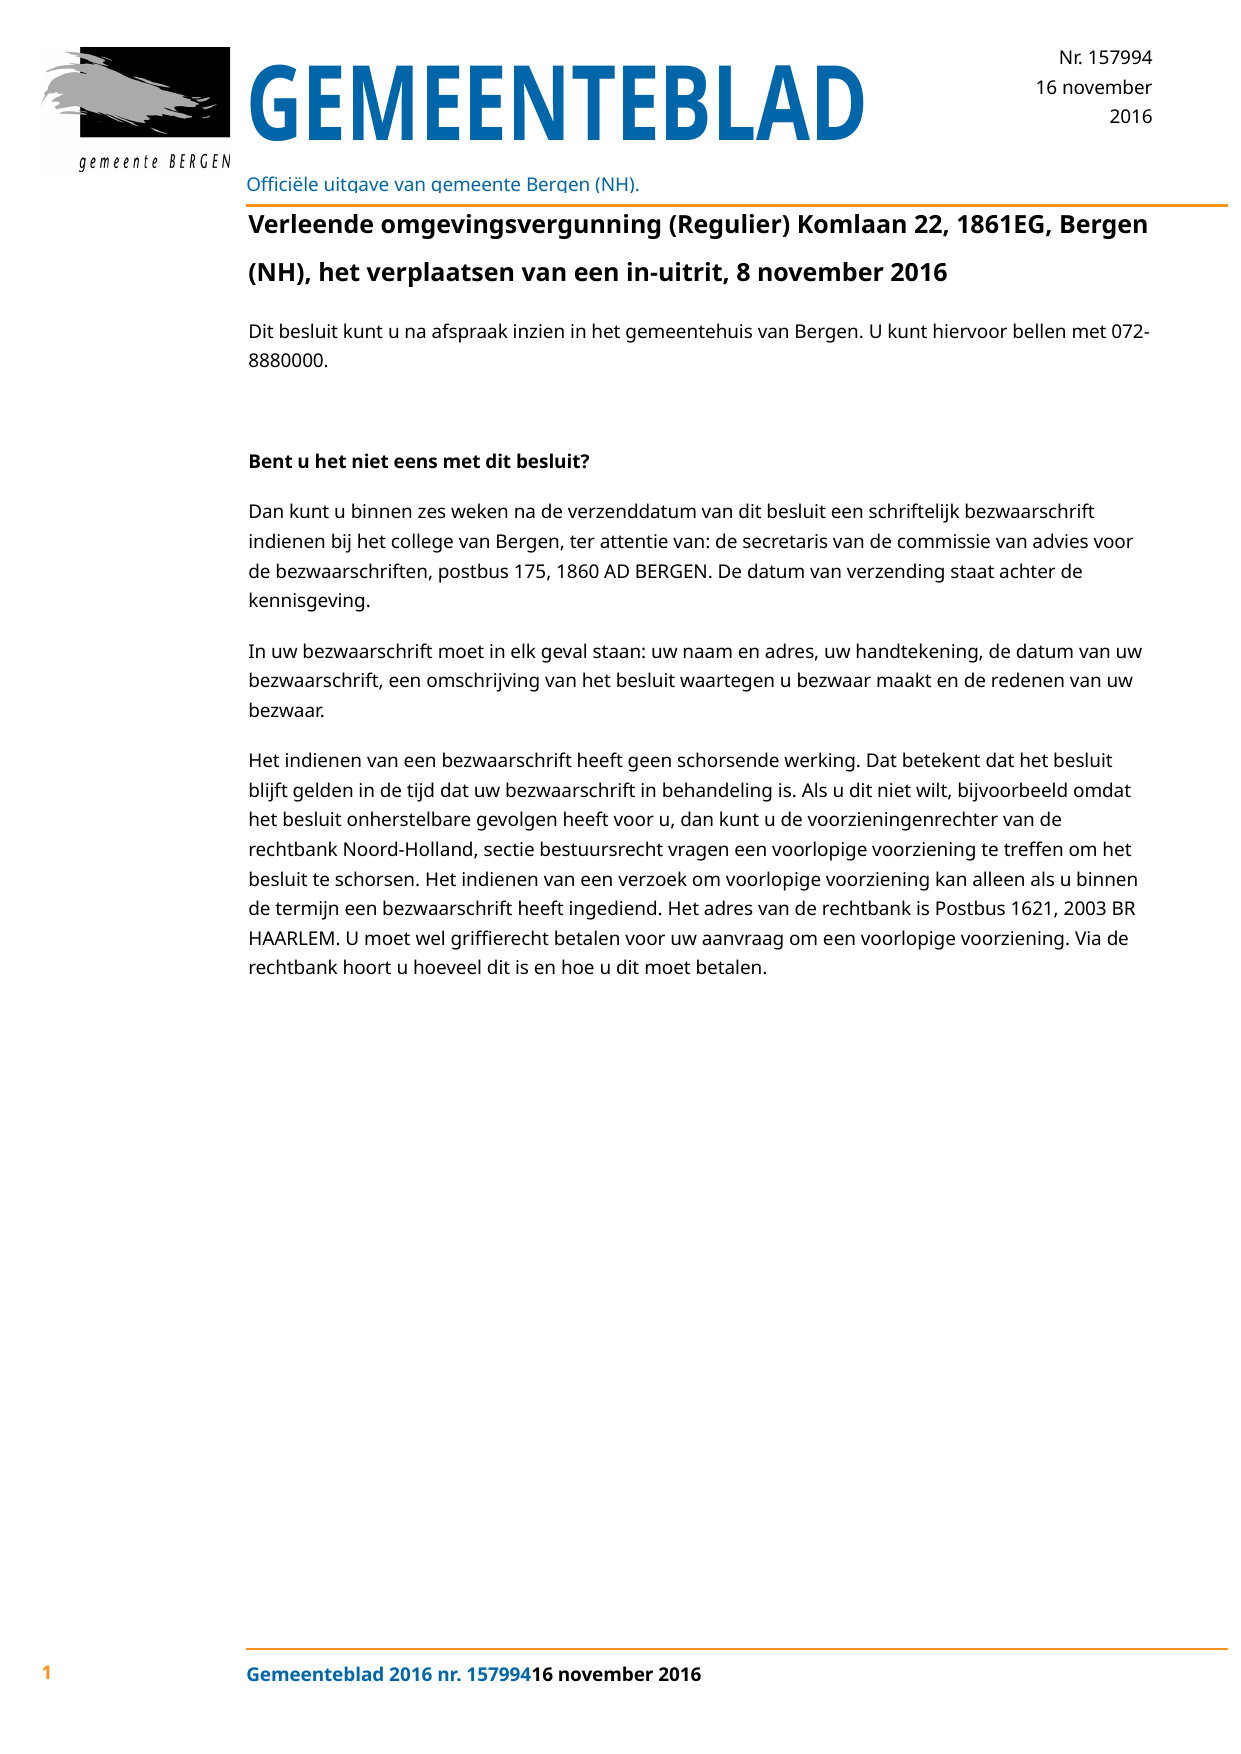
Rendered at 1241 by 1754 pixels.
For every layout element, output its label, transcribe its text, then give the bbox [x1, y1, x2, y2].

picture [41, 47, 231, 172]
text Het indienen van een bezwaarschrift heeft geen schorsende werking. Dat betekent dat het besluit blijft gelden in de tijd dat uw bezwaarschrift in behandeling is. Als u dit niet wilt, bijvoorbeeld omdat het besluit onherstelbare gevolgen heeft voor u, dan kunt u de voorzieningenrechter van de rechtbank Noord-Holland, sectie bestuursrecht vragen een voorlopige voorziening te treffen om het besluit te schorsen. Het indienen van een verzoek om voorlopige voorziening kan alleen als u binnen de termijn een bezwaarschrift heeft ingediend. Het adres van de rechtbank is Postbus 1621, 2003 BR HAARLEM. U moet wel griffierecht betalen voor uw aanvraag om een voorlopige voorziening. Via de rechtbank hoort u hoeveel dit is en hoe u dit moet betalen. [248, 747, 1152, 980]
text Dan kunt u binnen zes weken na de verzenddatum van dit besluit een schriftelijk bezwaarschrift indienen bij het college van Bergen, ter attentie van: de secretaris van de commissie van advies voor de bezwaarschriften, postbus 175, 1860 AD BERGEN. De datum van verzending staat achter de kennisgeving. [248, 499, 1152, 613]
text Bent u het niet eens met dit besluit? [248, 448, 1152, 474]
text Dit besluit kunt u na afspraak inzien in het gemeentehuis van Bergen. U kunt hiervoor bellen met 072-8880000. [248, 318, 1152, 373]
text In uw bezwaarschrift moet in elk geval staan: uw naam en adres, uw handtekening, de datum van uw bezwaarschrift, een omschrijving van het besluit waartegen u bezwaar maakt en de redenen van uw bezwaar. [248, 638, 1152, 723]
text Verleende omgevingsvergunning (Regulier) Komlaan 22, 1861EG, Bergen (NH), het verplaatsen van een in-uitrit, 8 november 2016 [248, 207, 1152, 288]
